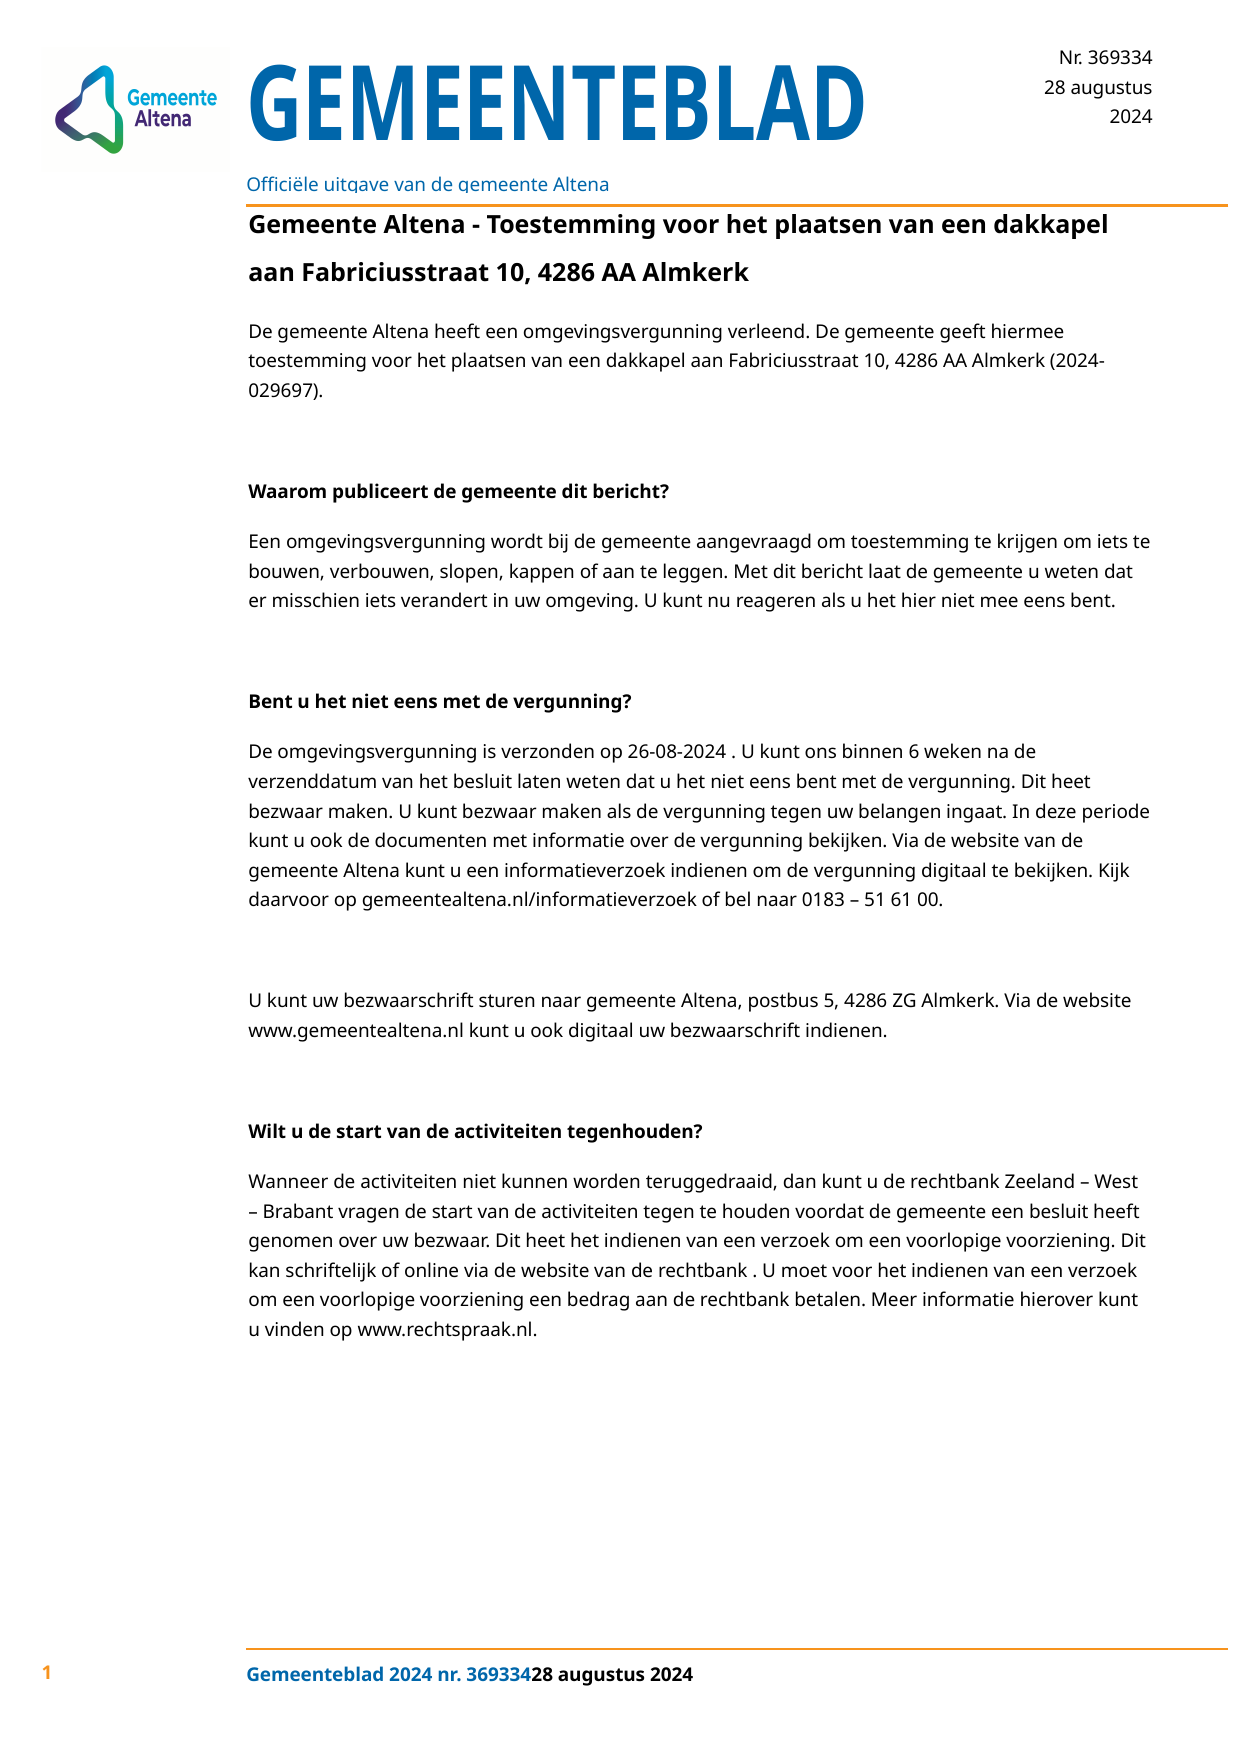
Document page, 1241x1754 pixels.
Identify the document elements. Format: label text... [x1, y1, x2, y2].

text De gemeente Altena heeft een omgevingsvergunning verleend. De gemeente geeft hiermee toestemming voor het plaatsen van een dakkapel aan Fabriciusstraat 10, 4286 AA Almkerk (2024-029697). [248, 318, 1152, 403]
text Bent u het niet eens met de vergunning? [248, 688, 1152, 714]
text Wilt u de start van de activiteiten tegenhouden? [248, 1118, 1152, 1144]
text Waarom publiceert de gemeente dit bericht? [248, 478, 1152, 504]
picture [41, 47, 231, 172]
text U kunt uw bezwaarschrift sturen naar gemeente Altena, postbus 5, 4286 ZG Almkerk. Via de website www.gemeentealtena.nl kunt u ook digitaal uw bezwaarschrift indienen. [248, 987, 1152, 1043]
text Wanneer de activiteiten niet kunnen worden teruggedraaid, dan kunt u de rechtbank Zeeland – West – Brabant vragen de start van de activiteiten tegen te houden voordat de gemeente een besluit heeft genomen over uw bezwaar. Dit heet het indienen van een verzoek om een voorlopige voorziening. Dit kan schriftelijk of online via de website van de rechtbank . U moet voor het indienen van een verzoek om een voorlopige voorziening een bedrag aan de rechtbank betalen. Meer informatie hierover kunt u vinden op www.rechtspraak.nl. [248, 1168, 1152, 1342]
text Gemeente Altena - Toestemming voor het plaatsen van een dakkapel aan Fabriciusstraat 10, 4286 AA Almkerk [248, 207, 1152, 288]
text Een omgevingsvergunning wordt bij de gemeente aangevraagd om toestemming te krijgen om iets te bouwen, verbouwen, slopen, kappen of aan te leggen. Met dit bericht laat de gemeente u weten dat er misschien iets verandert in uw omgeving. U kunt nu reageren als u het hier niet mee eens bent. [248, 528, 1152, 613]
text De omgevingsvergunning is verzonden op 26-08-2024 . U kunt ons binnen 6 weken na de verzenddatum van het besluit laten weten dat u het niet eens bent met de vergunning. Dit heet bezwaar maken. U kunt bezwaar maken als de vergunning tegen uw belangen ingaat. In deze periode kunt u ook de documenten met informatie over de vergunning bekijken. Via de website van de gemeente Altena kunt u een informatieverzoek indienen om de vergunning digitaal te bekijken. Kijk daarvoor op gemeentealtena.nl/informatieverzoek of bel naar 0183 – 51 61 00. [248, 739, 1152, 912]
